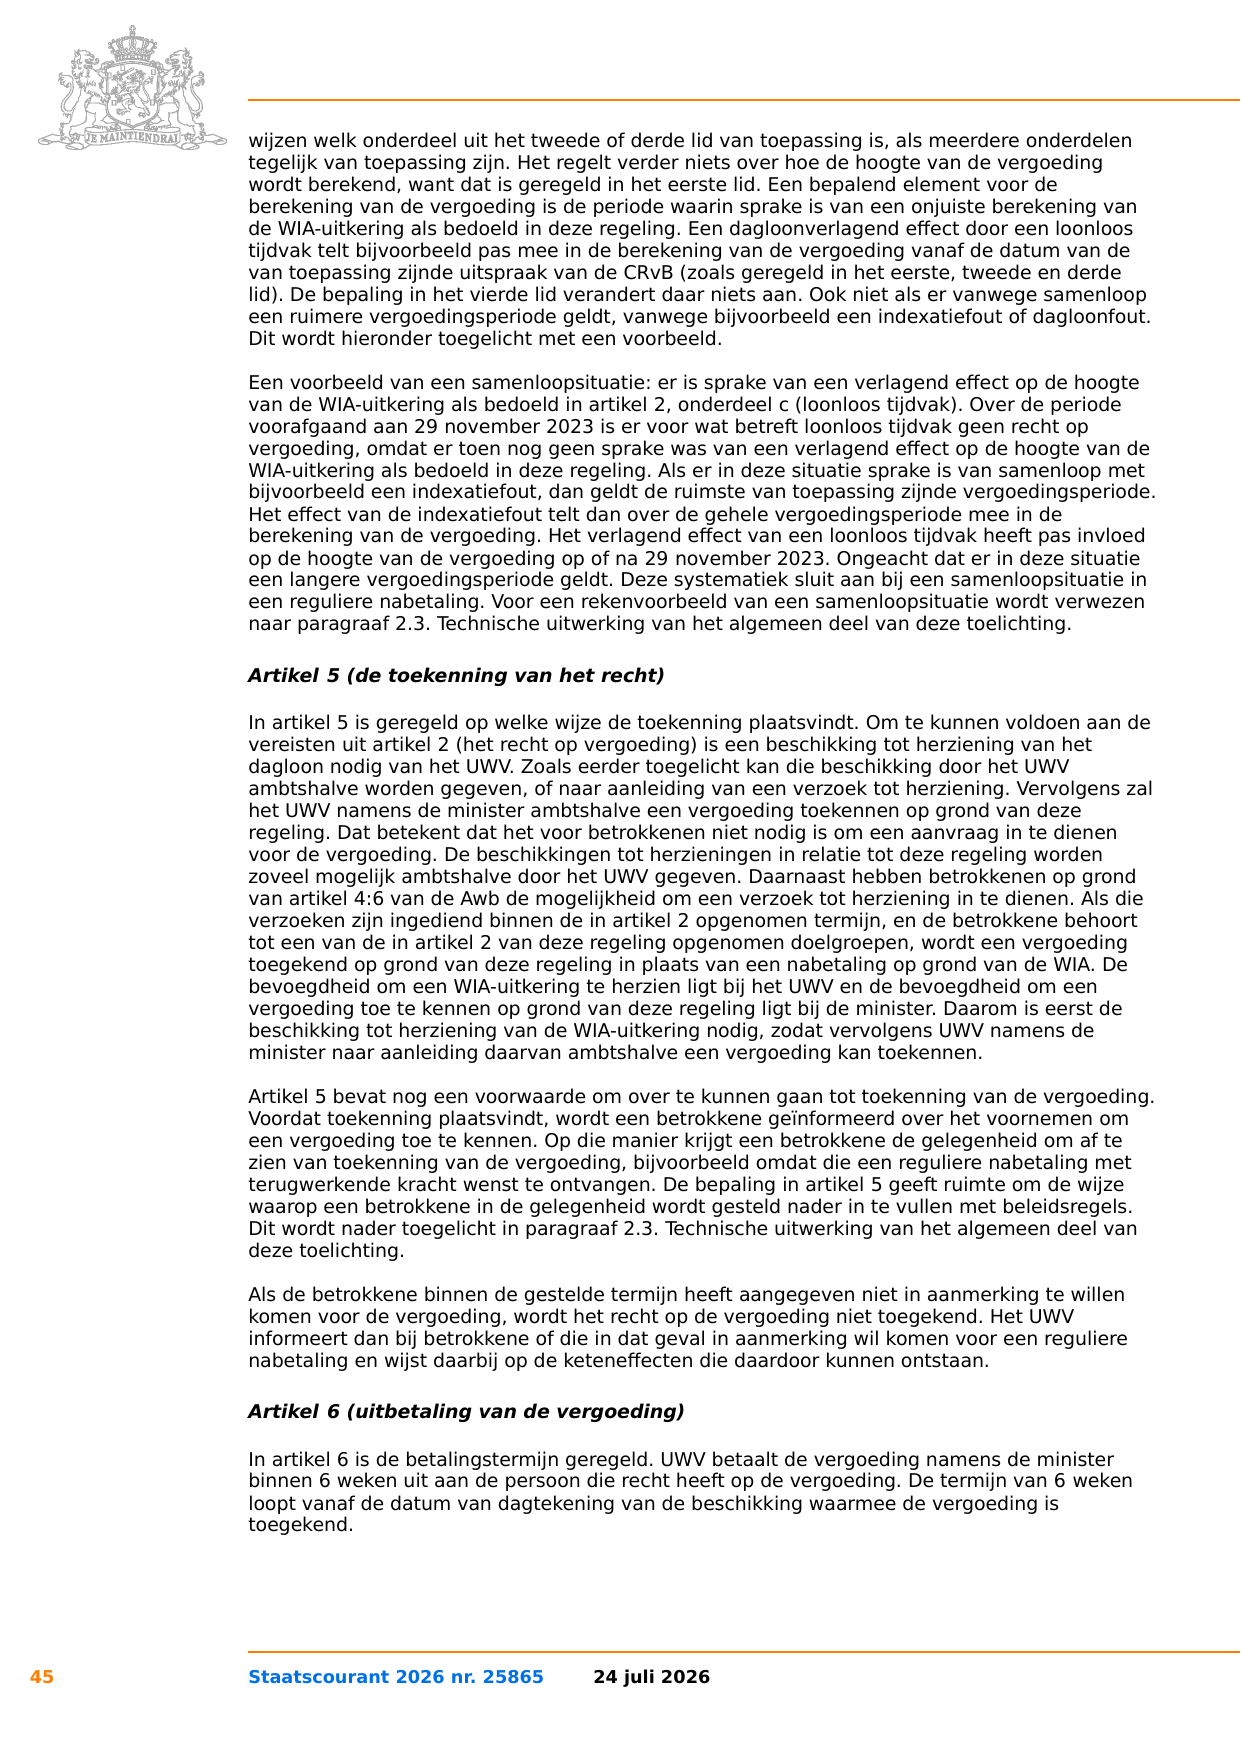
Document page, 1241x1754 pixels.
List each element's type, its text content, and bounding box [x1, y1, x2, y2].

text Artikel 5 bevat nog een voorwaarde om over te kunnen gaan tot toekenning van de vergoeding. Voordat toekenning plaatsvindt, wordt een betrokkene geïnformeerd over het voornemen om een vergoeding toe te kennen. Op die manier krijgt een betrokkene de gelegenheid om af te zien van toekenning van de vergoeding, bijvoorbeeld omdat die een reguliere nabetaling met terugwerkende kracht wenst te ontvangen. De bepaling in artikel 5 geeft ruimte om de wijze waarop een betrokkene in de gelegenheid wordt gesteld nader in te vullen met beleidsregels. Dit wordt nader toegelicht in paragraaf 2.3. Technische uitwerking van het algemeen deel van deze toelichting. [248, 1086, 1163, 1262]
text Een voorbeeld van een samenloopsituatie: er is sprake van een verlagend effect op de hoogte van de WIA-uitkering als bedoeld in artikel 2, onderdeel c (loonloos tijdvak). Over de periode voorafgaand aan 29 november 2023 is er voor wat betreft loonloos tijdvak geen recht op vergoeding, omdat er toen nog geen sprake was van een verlagend effect op de hoogte van de WIA-uitkering als bedoeld in deze regeling. Als er in deze situatie sprake is van samenloop met bijvoorbeeld een indexatiefout, dan geldt de ruimste van toepassing zijnde vergoedingsperiode. Het effect van de indexatiefout telt dan over de gehele vergoedingsperiode mee in de berekening van de vergoeding. Het verlagend effect van een loonloos tijdvak heeft pas invloed op de hoogte van de vergoeding op of na 29 november 2023. Ongeacht dat er in deze situatie een langere vergoedingsperiode geldt. Deze systematiek sluit aan bij een samenloopsituatie in een reguliere nabetaling. Voor een rekenvoorbeeld van een samenloopsituatie wordt verwezen naar paragraaf 2.3. Technische uitwerking van het algemeen deel van deze toelichting. [248, 372, 1163, 635]
text In artikel 5 is geregeld op welke wijze de toekenning plaatsvindt. Om te kunnen voldoen aan de vereisten uit artikel 2 (het recht op vergoeding) is een beschikking tot herziening van het dagloon nodig van het UWV. Zoals eerder toegelicht kan die beschikking door het UWV ambtshalve worden gegeven, of naar aanleiding van een verzoek tot herziening. Vervolgens zal het UWV namens de minister ambtshalve een vergoeding toekennen op grond van deze regeling. Dat betekent dat het voor betrokkenen niet nodig is om een aanvraag in te dienen voor de vergoeding. De beschikkingen tot herzieningen in relatie tot deze regeling worden zoveel mogelijk ambtshalve door het UWV gegeven. Daarnaast hebben betrokkenen op grond van artikel 4:6 van de Awb de mogelijkheid om een verzoek tot herziening in te dienen. Als die verzoeken zijn ingediend binnen de in artikel 2 opgenomen termijn, en de betrokkene behoort tot een van de in artikel 2 van deze regeling opgenomen doelgroepen, wordt een vergoeding toegekend op grond van deze regeling in plaats van een nabetaling op grond van de WIA. De bevoegdheid om een WIA-uitkering te herzien ligt bij het UWV en de bevoegdheid om een vergoeding toe te kennen op grond van deze regeling ligt bij de minister. Daarom is eerst de beschikking tot herziening van de WIA-uitkering nodig, zodat vervolgens UWV namens de minister naar aanleiding daarvan ambtshalve een vergoeding kan toekennen. [248, 712, 1163, 1064]
subtitle Artikel 5 (de toekenning van het recht) [248, 665, 1163, 687]
subtitle Artikel 6 (uitbetaling van de vergoeding) [248, 1401, 1163, 1423]
picture [38, 25, 227, 150]
text Als de betrokkene binnen de gestelde termijn heeft aangegeven niet in aanmerking te willen komen voor de vergoeding, wordt het recht op de vergoeding niet toegekend. Het UWV informeert dan bij betrokkene of die in dat geval in aanmerking wil komen voor een reguliere nabetaling en wijst daarbij op de keteneffecten die daardoor kunnen ontstaan. [248, 1283, 1163, 1371]
text In artikel 6 is de betalingstermijn geregeld. UWV betaalt de vergoeding namens de minister binnen 6 weken uit aan de persoon die recht heeft op de vergoeding. De termijn van 6 weken loopt vanaf de datum van dagtekening van de beschikking waarmee de vergoeding is toegekend. [248, 1448, 1163, 1536]
text wijzen welk onderdeel uit het tweede of derde lid van toepassing is, als meerdere onderdelen tegelijk van toepassing zijn. Het regelt verder niets over hoe de hoogte van de vergoeding wordt berekend, want dat is geregeld in het eerste lid. Een bepalend element voor de berekening van de vergoeding is de periode waarin sprake is van een onjuiste berekening van de WIA-uitkering als bedoeld in deze regeling. Een dagloonverlagend effect door een loonloos tijdvak telt bijvoorbeeld pas mee in de berekening van de vergoeding vanaf de datum van de van toepassing zijnde uitspraak van de CRvB (zoals geregeld in het eerste, tweede en derde lid). De bepaling in het vierde lid verandert daar niets aan. Ook niet als er vanwege samenloop een ruimere vergoedingsperiode geldt, vanwege bijvoorbeeld een indexatiefout of dagloonfout. Dit wordt hieronder toegelicht met een voorbeeld. [248, 130, 1163, 350]
